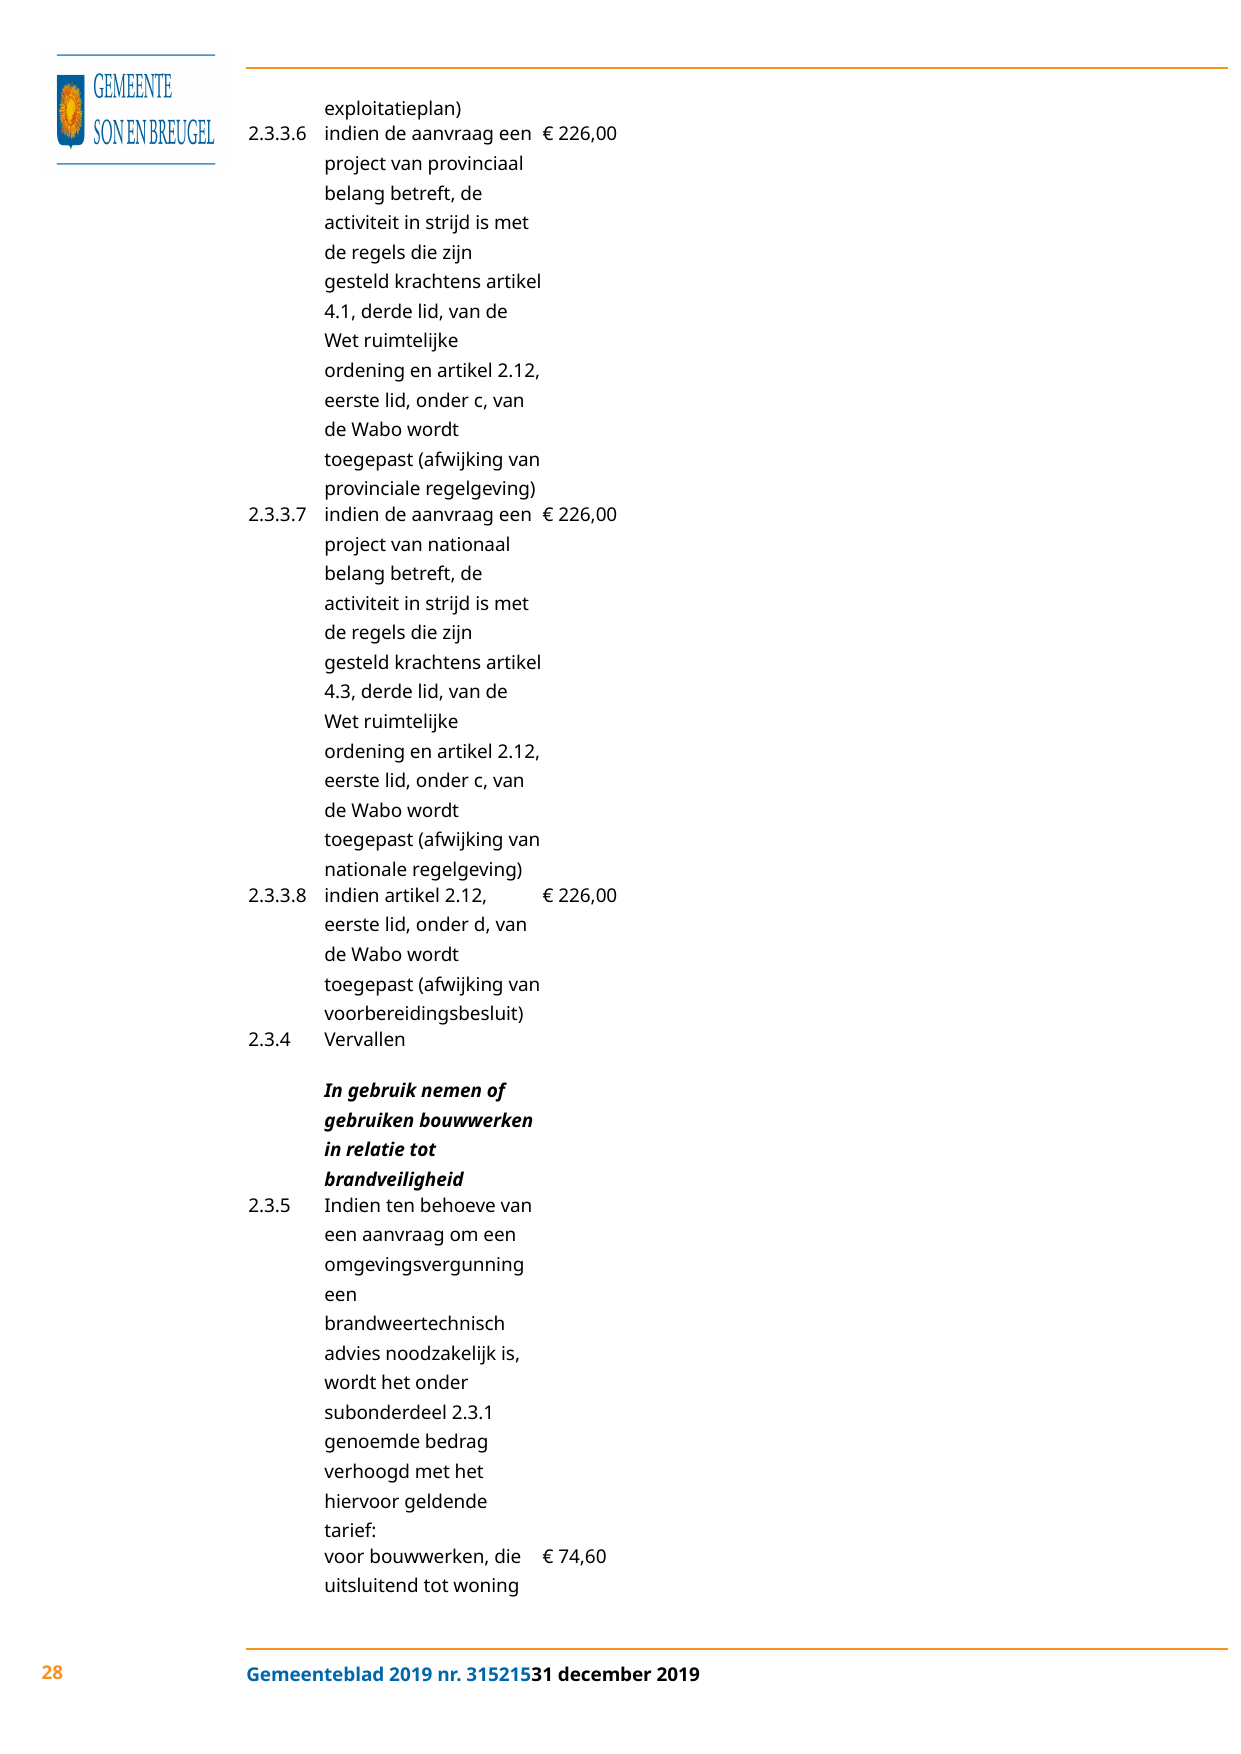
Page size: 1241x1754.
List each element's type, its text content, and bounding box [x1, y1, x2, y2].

table_cell [543, 1052, 771, 1077]
table_cell indien de aanvraag een project van provinciaal belang betreft, de activiteit in strijd is met de regels die zijn gesteld krachtens artikel 4.1, derde lid, van de Wet ruimtelijke ordening en artikel 2.12, eerste lid, onder c, van de Wabo wordt toegepast (afwijking van provinciale regelgeving) [324, 121, 542, 501]
table_cell [324, 1052, 542, 1077]
table_cell [1075, 1052, 1152, 1077]
table_cell € 74,60 [543, 1543, 619, 1598]
table_cell [847, 501, 999, 882]
table_cell [847, 1543, 999, 1598]
table_cell [619, 95, 695, 121]
table_cell € 226,00 [543, 121, 619, 501]
table_cell [248, 1052, 324, 1077]
table_cell [248, 95, 324, 121]
table_cell [695, 121, 847, 501]
table_cell [695, 501, 847, 882]
table_cell [695, 1078, 847, 1192]
table_cell € 226,00 [543, 882, 619, 1026]
table_cell [771, 1052, 923, 1077]
table_cell [847, 121, 999, 501]
table_cell [847, 95, 999, 121]
table_cell [619, 1026, 695, 1052]
table_cell [619, 121, 695, 501]
table_cell [695, 1192, 847, 1543]
table_cell [695, 1026, 847, 1052]
table_cell [619, 882, 695, 1026]
table_cell [543, 95, 619, 121]
table_cell [543, 1078, 619, 1192]
table_cell Indien ten behoeve van een aanvraag om een omgevingsvergunning een brandweertechnisch advies noodzakelijk is, wordt het onder subonderdeel 2.3.1 genoemde bedrag verhoogd met het hiervoor geldende tarief: [324, 1192, 542, 1543]
table_cell 2.3.4 [248, 1026, 324, 1052]
table_cell 2.3.3.6 [248, 121, 324, 501]
table_cell [847, 1026, 999, 1052]
table_cell [847, 1078, 999, 1192]
table_cell [543, 1192, 619, 1543]
table_cell 2.3.3.8 [248, 882, 324, 1026]
table_cell € 226,00 [543, 501, 619, 882]
table_cell indien de aanvraag een project van nationaal belang betreft, de activiteit in strijd is met de regels die zijn gesteld krachtens artikel 4.3, derde lid, van de Wet ruimtelijke ordening en artikel 2.12, eerste lid, onder c, van de Wabo wordt toegepast (afwijking van nationale regelgeving) [324, 501, 542, 882]
table_cell [847, 1192, 999, 1543]
table_cell In gebruik nemen of gebruiken bouwwerken in relatie tot brandveiligheid [324, 1078, 542, 1192]
table_cell Vervallen [324, 1026, 542, 1052]
table_cell [847, 882, 999, 1026]
table_cell [619, 1078, 695, 1192]
table_cell [543, 1026, 619, 1052]
table_cell [248, 1078, 324, 1192]
table_cell [248, 1543, 324, 1598]
table_cell indien artikel 2.12, eerste lid, onder d, van de Wabo wordt toegepast (afwijking van voorbereidingsbesluit) [324, 882, 542, 1026]
table_cell [695, 95, 847, 121]
table_cell [619, 1543, 695, 1598]
table_cell 2.3.3.7 [248, 501, 324, 882]
picture [41, 47, 231, 172]
table_cell [619, 501, 695, 882]
table_cell [695, 882, 847, 1026]
table_cell 2.3.5 [248, 1192, 324, 1543]
table_cell [619, 1192, 695, 1543]
table_cell [695, 1543, 847, 1598]
table_cell exploitatieplan) [324, 95, 542, 121]
table_cell voor bouwwerken, die uitsluitend tot woning [324, 1543, 542, 1598]
table_cell [923, 1052, 1075, 1077]
